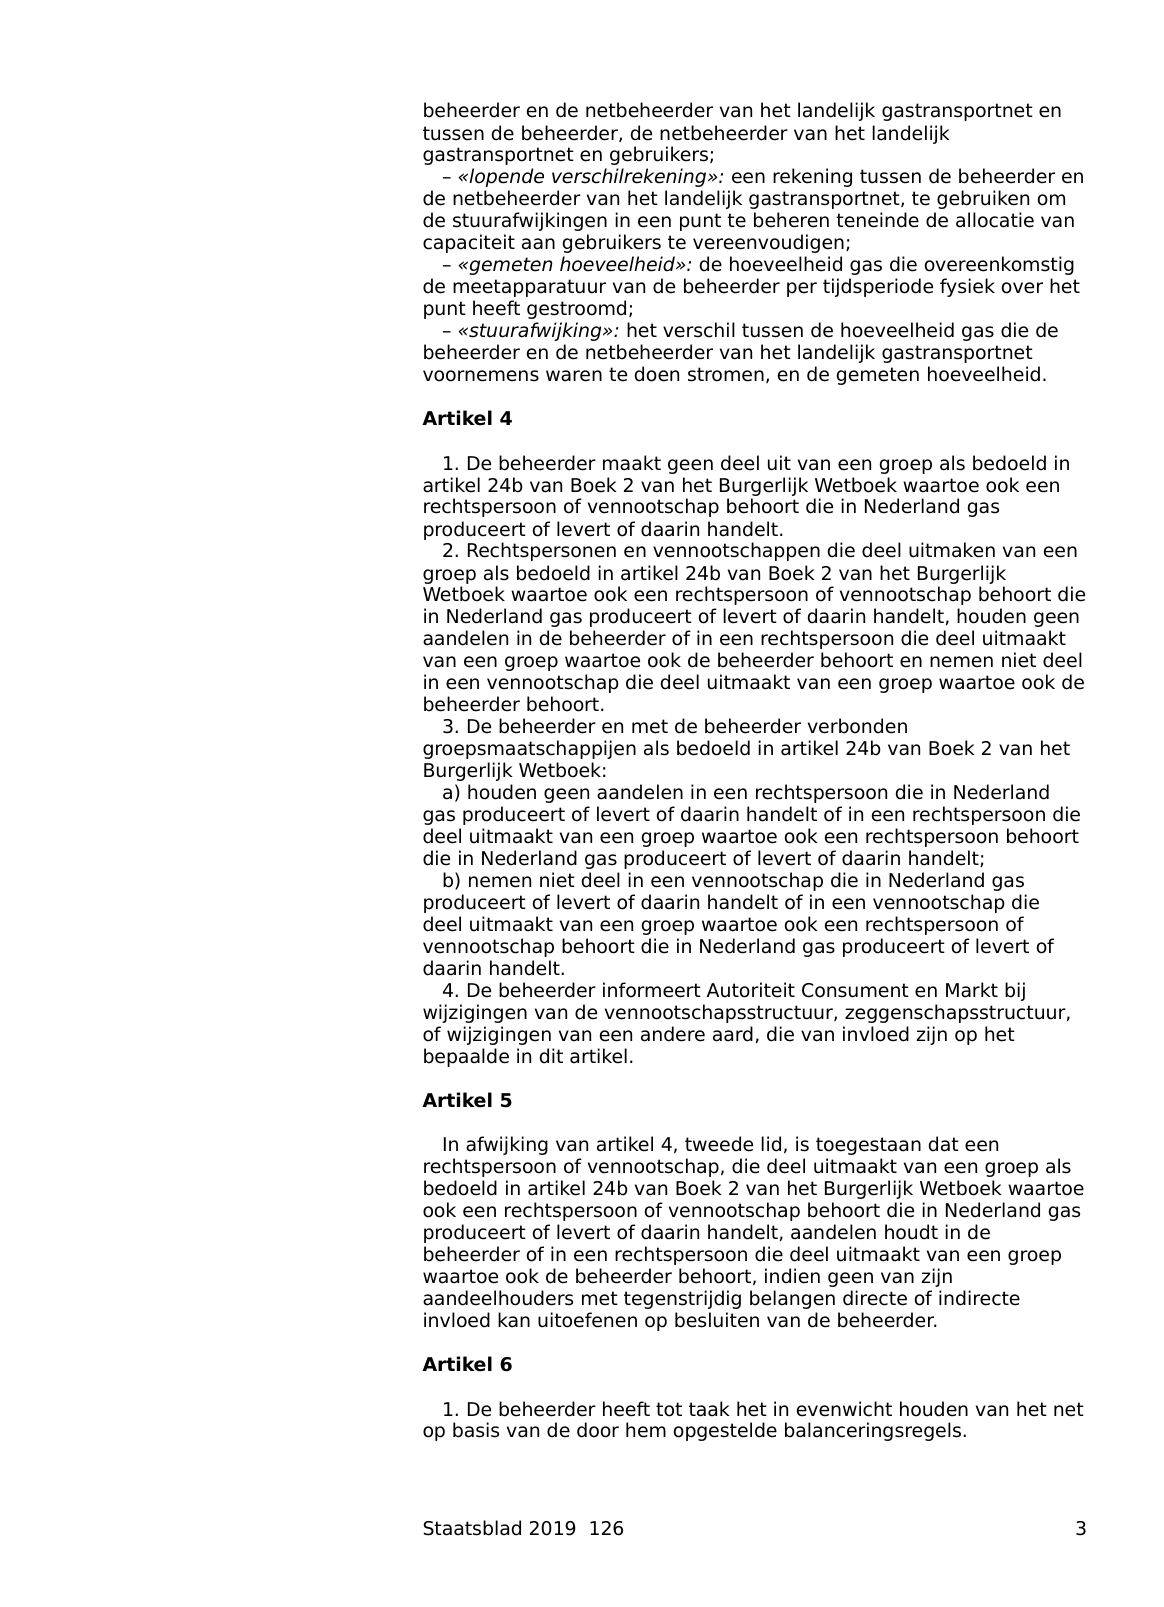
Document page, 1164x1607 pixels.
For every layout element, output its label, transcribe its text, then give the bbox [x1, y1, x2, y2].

text a) houden geen aandelen in een rechtspersoon die in Nederland gas produceert of levert of daarin handelt of in een rechtspersoon die deel uitmaakt van een groep waartoe ook een rechtspersoon behoort die in Nederland gas produceert of levert of daarin handelt; [422, 782, 1087, 870]
text – «lopende verschilrekening»: een rekening tussen de beheerder en de netbeheerder van het landelijk gastransportnet, te gebruiken om de stuurafwijkingen in een punt te beheren teneinde de allocatie van capaciteit aan gebruikers te vereenvoudigen; [422, 166, 1087, 254]
text b) nemen niet deel in een vennootschap die in Nederland gas produceert of levert of daarin handelt of in een vennootschap die deel uitmaakt van een groep waartoe ook een rechtspersoon of vennootschap behoort die in Nederland gas produceert of levert of daarin handelt. [422, 870, 1087, 980]
text – «stuurafwijking»: het verschil tussen de hoeveelheid gas die de beheerder en de netbeheerder van het landelijk gastransportnet voornemens waren te doen stromen, en de gemeten hoeveelheid. [422, 320, 1087, 386]
text 1. De beheerder heeft tot taak het in evenwicht houden van het net op basis van de door hem opgestelde balanceringsregels. [422, 1398, 1087, 1442]
subtitle Artikel 6 [422, 1354, 1087, 1376]
text – «gemeten hoeveelheid»: de hoeveelheid gas die overeenkomstig de meetapparatuur van de beheerder per tijdsperiode fysiek over het punt heeft gestroomd; [422, 254, 1087, 320]
subtitle Artikel 4 [422, 408, 1087, 430]
text 4. De beheerder informeert Autoriteit Consument en Markt bij wijzigingen van de vennootschapsstructuur, zeggenschapsstructuur, of wijzigingen van een andere aard, die van invloed zijn op het bepaalde in dit artikel. [422, 980, 1087, 1068]
text 3. De beheerder en met de beheerder verbonden groepsmaatschappijen als bedoeld in artikel 24b van Boek 2 van het Burgerlijk Wetboek: [422, 716, 1087, 782]
text In afwijking van artikel 4, tweede lid, is toegestaan dat een rechtspersoon of vennootschap, die deel uitmaakt van een groep als bedoeld in artikel 24b van Boek 2 van het Burgerlijk Wetboek waartoe ook een rechtspersoon of vennootschap behoort die in Nederland gas produceert of levert of daarin handelt, aandelen houdt in de beheerder of in een rechtspersoon die deel uitmaakt van een groep waartoe ook de beheerder behoort, indien geen van zijn aandeelhouders met tegenstrijdig belangen directe of indirecte invloed kan uitoefenen op besluiten van de beheerder. [422, 1134, 1087, 1332]
text beheerder en de netbeheerder van het landelijk gastransportnet en tussen de beheerder, de netbeheerder van het landelijk gastransportnet en gebruikers; [422, 100, 1087, 166]
text 1. De beheerder maakt geen deel uit van een groep als bedoeld in artikel 24b van Boek 2 van het Burgerlijk Wetboek waartoe ook een rechtspersoon of vennootschap behoort die in Nederland gas produceert of levert of daarin handelt. [422, 452, 1087, 540]
text 2. Rechtspersonen en vennootschappen die deel uitmaken van een groep als bedoeld in artikel 24b van Boek 2 van het Burgerlijk Wetboek waartoe ook een rechtspersoon of vennootschap behoort die in Nederland gas produceert of levert of daarin handelt, houden geen aandelen in de beheerder of in een rechtspersoon die deel uitmaakt van een groep waartoe ook de beheerder behoort en nemen niet deel in een vennootschap die deel uitmaakt van een groep waartoe ook de beheerder behoort. [422, 540, 1087, 716]
subtitle Artikel 5 [422, 1090, 1087, 1112]
